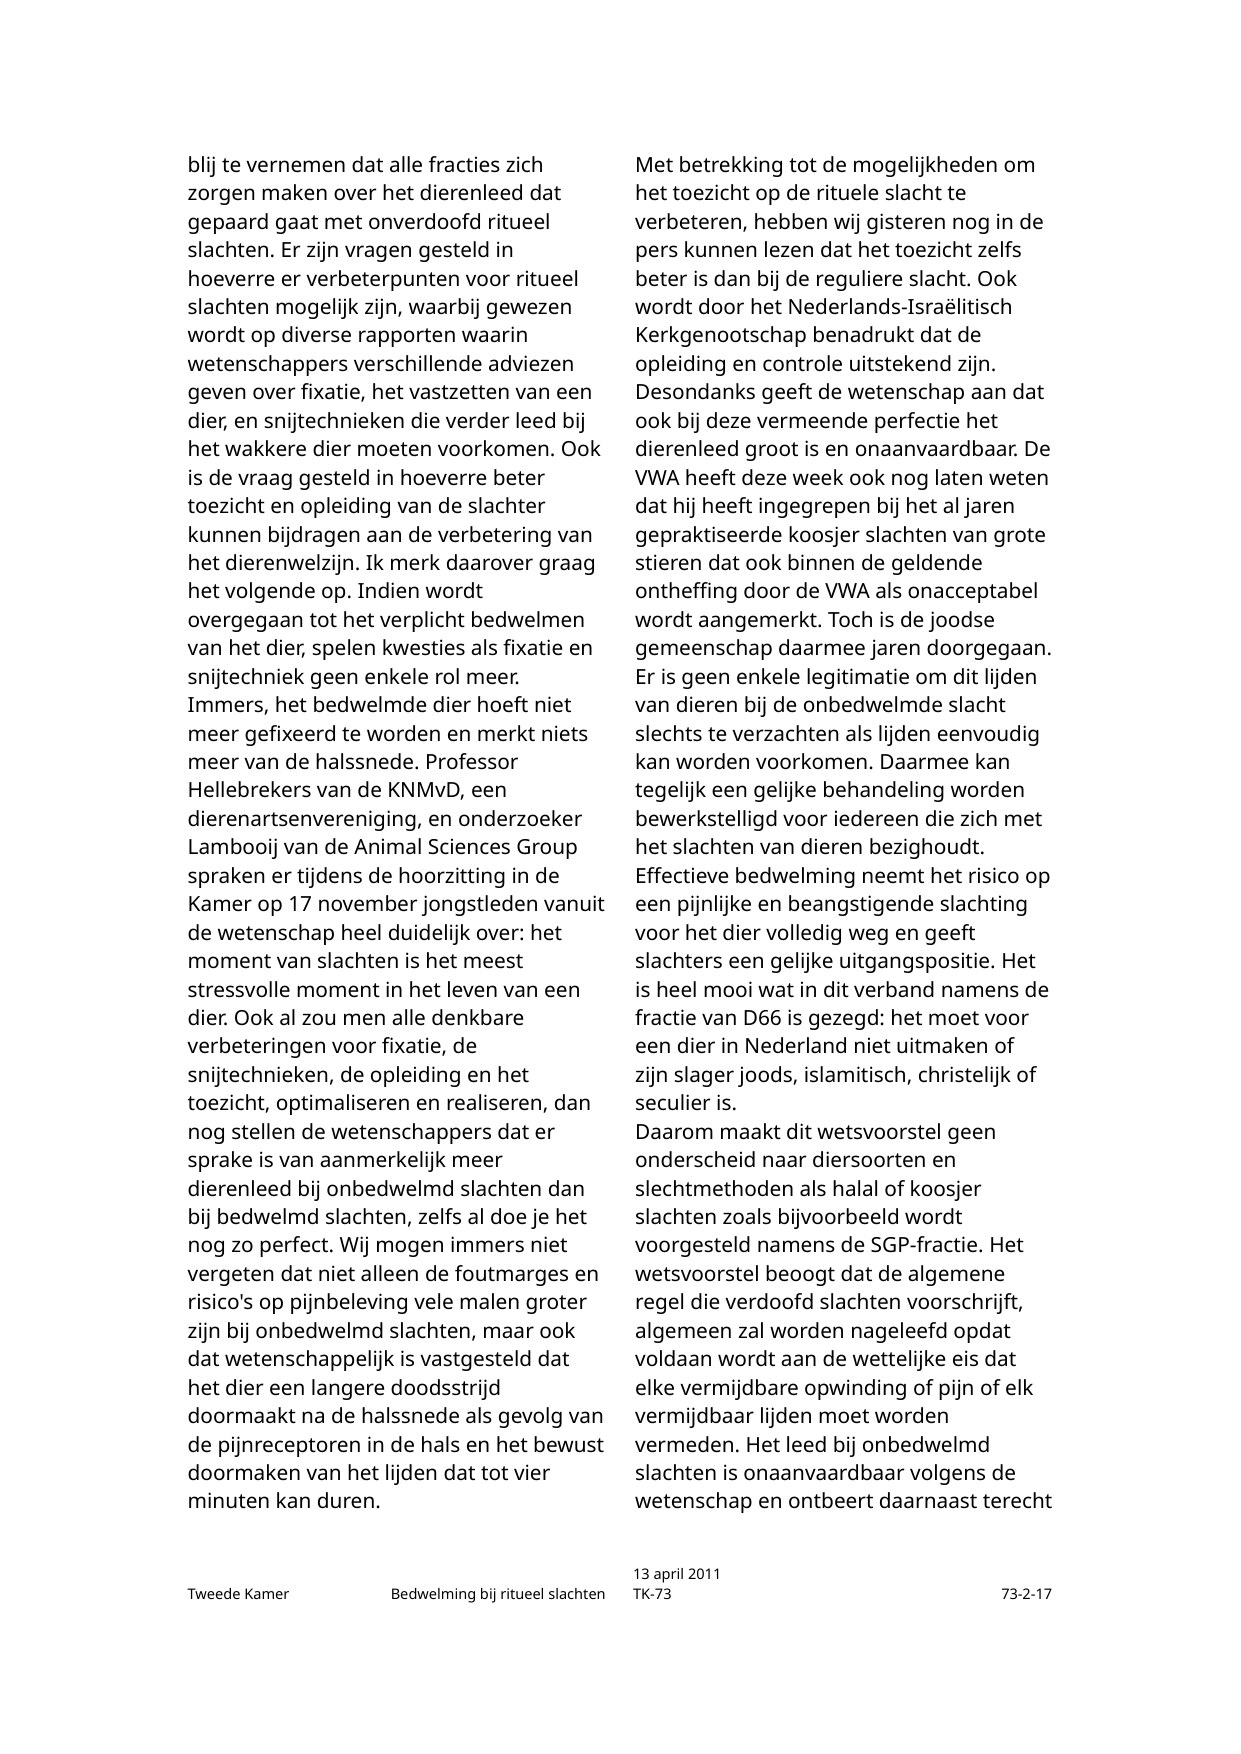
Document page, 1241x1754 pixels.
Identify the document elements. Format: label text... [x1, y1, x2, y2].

text Er is geen enkele legitimatie om dit lijden van dieren bij de onbedwelmde slacht slechts te verzachten als lijden eenvoudig kan worden voorkomen. Daarmee kan tegelijk een gelijke behandeling worden bewerkstelligd voor iedereen die zich met het slachten van dieren bezighoudt. Effectieve bedwelming neemt het risico op een pijnlijke en beangstigende slachting voor het dier volledig weg en geeft slachters een gelijke uitgangspositie. Het is heel mooi wat in dit verband namens de fractie van D66 is gezegd: het moet voor een dier in Nederland niet uitmaken of zijn slager joods, islamitisch, christelijk of seculier is. [635, 662, 1053, 1117]
text Daarom maakt dit wetsvoorstel geen onderscheid naar diersoorten en slechtmethoden als halal of koosjer slachten zoals bijvoorbeeld wordt voorgesteld namens de SGP-fractie. Het wetsvoorstel beoogt dat de algemene regel die verdoofd slachten voorschrijft, algemeen zal worden nageleefd opdat voldaan wordt aan de wettelijke eis dat elke vermijdbare opwinding of pijn of elk vermijdbaar lijden moet worden vermeden. Het leed bij onbedwelmd slachten is onaanvaardbaar volgens de wetenschap en ontbeert daarnaast terecht [635, 1117, 1053, 1515]
text Met betrekking tot de mogelijkheden om het toezicht op de rituele slacht te verbeteren, hebben wij gisteren nog in de pers kunnen lezen dat het toezicht zelfs beter is dan bij de reguliere slacht. Ook wordt door het Nederlands-Israëlitisch Kerkgenootschap benadrukt dat de opleiding en controle uitstekend zijn. Desondanks geeft de wetenschap aan dat ook bij deze vermeende perfectie het dierenleed groot is en onaanvaardbaar. De VWA heeft deze week ook nog laten weten dat hij heeft ingegrepen bij het al jaren gepraktiseerde koosjer slachten van grote stieren dat ook binnen de geldende ontheffing door de VWA als onacceptabel wordt aangemerkt. Toch is de joodse gemeenschap daarmee jaren doorgegaan. [635, 150, 1053, 662]
text blij te vernemen dat alle fracties zich zorgen maken over het dierenleed dat gepaard gaat met onverdoofd ritueel slachten. Er zijn vragen gesteld in hoeverre er verbeterpunten voor ritueel slachten mogelijk zijn, waarbij gewezen wordt op diverse rapporten waarin wetenschappers verschillende adviezen geven over fixatie, het vastzetten van een dier, en snijtechnieken die verder leed bij het wakkere dier moeten voorkomen. Ook is de vraag gesteld in hoeverre beter toezicht en opleiding van de slachter kunnen bijdragen aan de verbetering van het dierenwelzijn. Ik merk daarover graag het volgende op. Indien wordt overgegaan tot het verplicht bedwelmen van het dier, spelen kwesties als fixatie en snijtechniek geen enkele rol meer. Immers, het bedwelmde dier hoeft niet meer gefixeerd te worden en merkt niets meer van de halssnede. Professor Hellebrekers van de KNMvD, een dierenartsenvereniging, en onderzoeker Lambooij van de Animal Sciences Group spraken er tijdens de hoorzitting in de Kamer op 17 november jongstleden vanuit de wetenschap heel duidelijk over: het moment van slachten is het meest stressvolle moment in het leven van een dier. Ook al zou men alle denkbare verbeteringen voor fixatie, de snijtechnieken, de opleiding en het toezicht, optimaliseren en realiseren, dan nog stellen de wetenschappers dat er sprake is van aanmerkelijk meer dierenleed bij onbedwelmd slachten dan bij bedwelmd slachten, zelfs al doe je het nog zo perfect. Wij mogen immers niet vergeten dat niet alleen de foutmarges en risico's op pijnbeleving vele malen groter zijn bij onbedwelmd slachten, maar ook dat wetenschappelijk is vastgesteld dat het dier een langere doodsstrijd doormaakt na de halssnede als gevolg van de pijnreceptoren in de hals en het bewust doormaken van het lijden dat tot vier minuten kan duren. [187, 150, 605, 1515]
